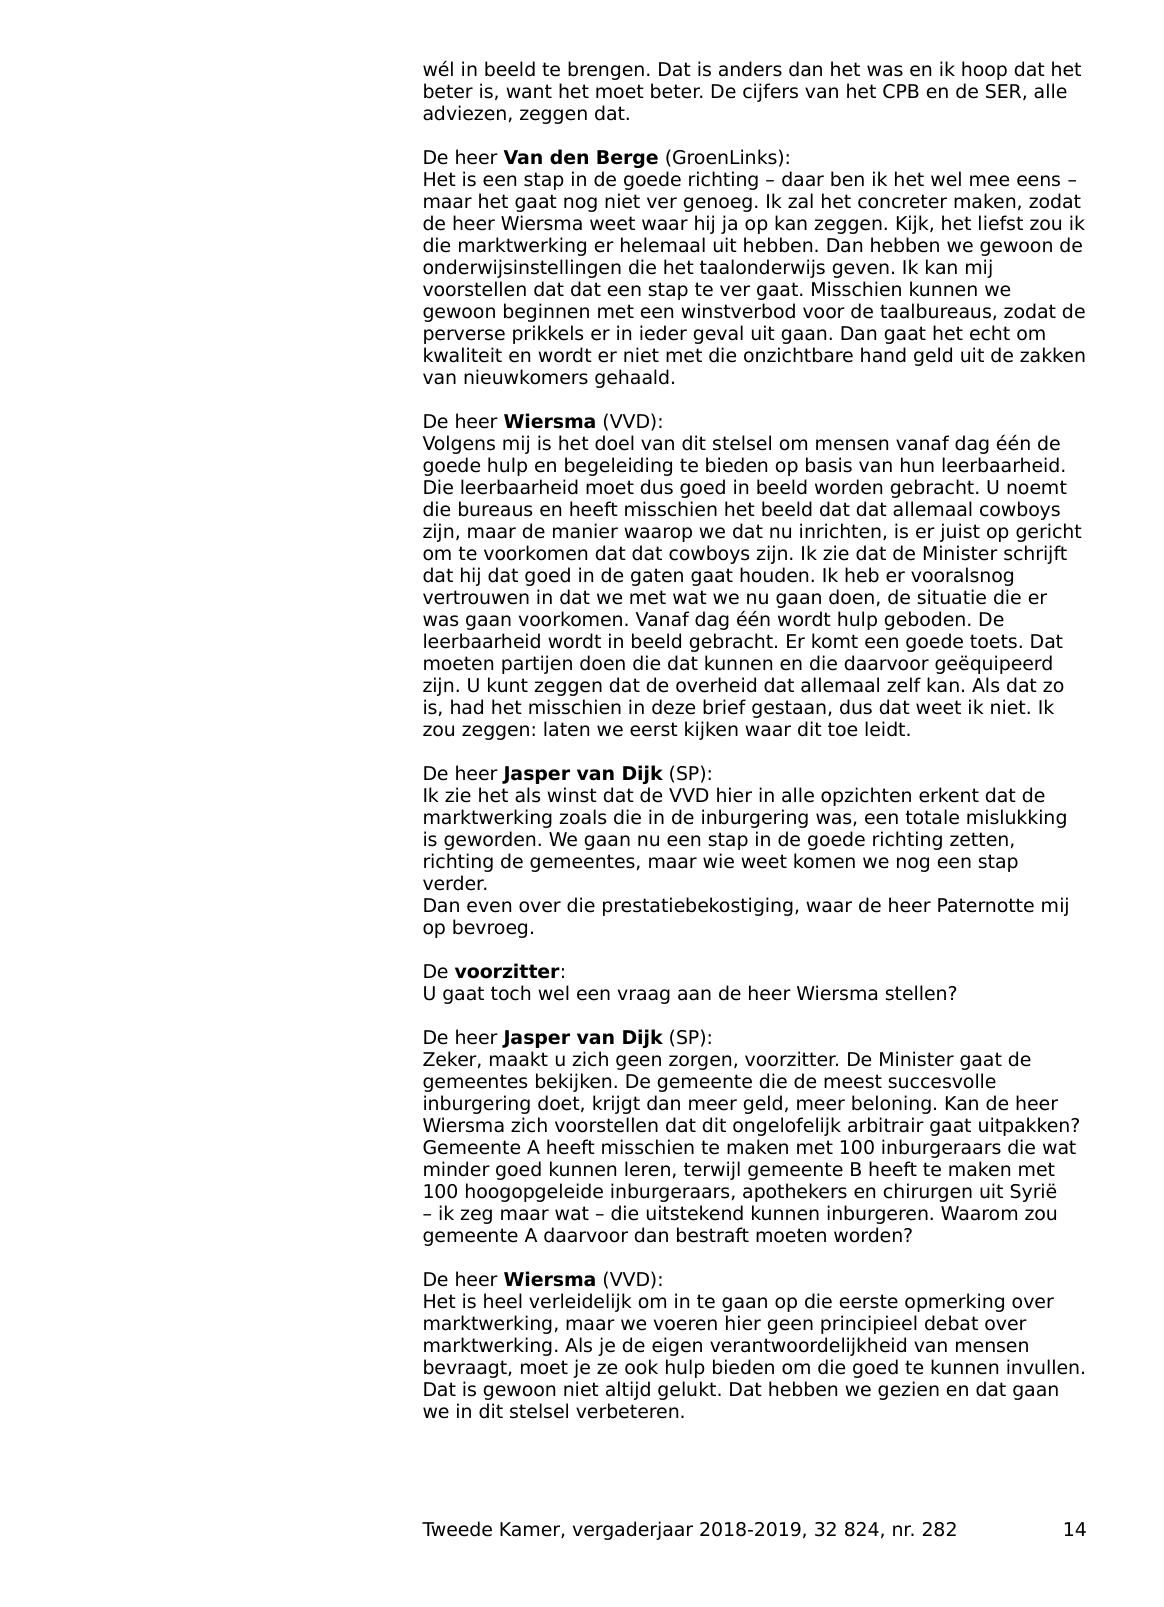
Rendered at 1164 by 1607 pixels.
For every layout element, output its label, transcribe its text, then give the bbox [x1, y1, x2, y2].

text wél in beeld te brengen. Dat is anders dan het was en ik hoop dat het beter is, want het moet beter. De cijfers van het CPB en de SER, alle adviezen, zeggen dat. [422, 59, 1087, 125]
text De heer Wiersma (VVD): [422, 411, 1087, 433]
text Zeker, maakt u zich geen zorgen, voorzitter. De Minister gaat de gemeentes bekijken. De gemeente die de meest succesvolle inburgering doet, krijgt dan meer geld, meer beloning. Kan de heer Wiersma zich voorstellen dat dit ongelofelijk arbitrair gaat uitpakken? Gemeente A heeft misschien te maken met 100 inburgeraars die wat minder goed kunnen leren, terwijl gemeente B heeft te maken met 100 hoogopgeleide inburgeraars, apothekers en chirurgen uit Syrië – ik zeg maar wat – die uitstekend kunnen inburgeren. Waarom zou gemeente A daarvoor dan bestraft moeten worden? [422, 1049, 1087, 1247]
text Het is heel verleidelijk om in te gaan op die eerste opmerking over marktwerking, maar we voeren hier geen principieel debat over marktwerking. Als je de eigen verantwoordelijkheid van mensen bevraagt, moet je ze ook hulp bieden om die goed te kunnen invullen. Dat is gewoon niet altijd gelukt. Dat hebben we gezien en dat gaan we in dit stelsel verbeteren. [422, 1291, 1087, 1423]
text Volgens mij is het doel van dit stelsel om mensen vanaf dag één de goede hulp en begeleiding te bieden op basis van hun leerbaarheid. Die leerbaarheid moet dus goed in beeld worden gebracht. U noemt die bureaus en heeft misschien het beeld dat dat allemaal cowboys zijn, maar de manier waarop we dat nu inrichten, is er juist op gericht om te voorkomen dat dat cowboys zijn. Ik zie dat de Minister schrijft dat hij dat goed in de gaten gaat houden. Ik heb er vooralsnog vertrouwen in dat we met wat we nu gaan doen, de situatie die er was gaan voorkomen. Vanaf dag één wordt hulp geboden. De leerbaarheid wordt in beeld gebracht. Er komt een goede toets. Dat moeten partijen doen die dat kunnen en die daarvoor geëquipeerd zijn. U kunt zeggen dat de overheid dat allemaal zelf kan. Als dat zo is, had het misschien in deze brief gestaan, dus dat weet ik niet. Ik zou zeggen: laten we eerst kijken waar dit toe leidt. [422, 433, 1087, 741]
text De heer Wiersma (VVD): [422, 1269, 1087, 1291]
text U gaat toch wel een vraag aan de heer Wiersma stellen? [422, 983, 1087, 1005]
text De heer Van den Berge (GroenLinks): [422, 147, 1087, 169]
text Dan even over die prestatiebekostiging, waar de heer Paternotte mij op bevroeg. [422, 895, 1087, 939]
text De heer Jasper van Dijk (SP): [422, 1027, 1087, 1049]
text De voorzitter: [422, 961, 1087, 983]
text Ik zie het als winst dat de VVD hier in alle opzichten erkent dat de marktwerking zoals die in de inburgering was, een totale mislukking is geworden. We gaan nu een stap in de goede richting zetten, richting de gemeentes, maar wie weet komen we nog een stap verder. [422, 785, 1087, 895]
text De heer Jasper van Dijk (SP): [422, 763, 1087, 785]
text Het is een stap in de goede richting – daar ben ik het wel mee eens – maar het gaat nog niet ver genoeg. Ik zal het concreter maken, zodat de heer Wiersma weet waar hij ja op kan zeggen. Kijk, het liefst zou ik die marktwerking er helemaal uit hebben. Dan hebben we gewoon de onderwijsinstellingen die het taalonderwijs geven. Ik kan mij voorstellen dat dat een stap te ver gaat. Misschien kunnen we gewoon beginnen met een winstverbod voor de taalbureaus, zodat de perverse prikkels er in ieder geval uit gaan. Dan gaat het echt om kwaliteit en wordt er niet met die onzichtbare hand geld uit de zakken van nieuwkomers gehaald. [422, 169, 1087, 389]
